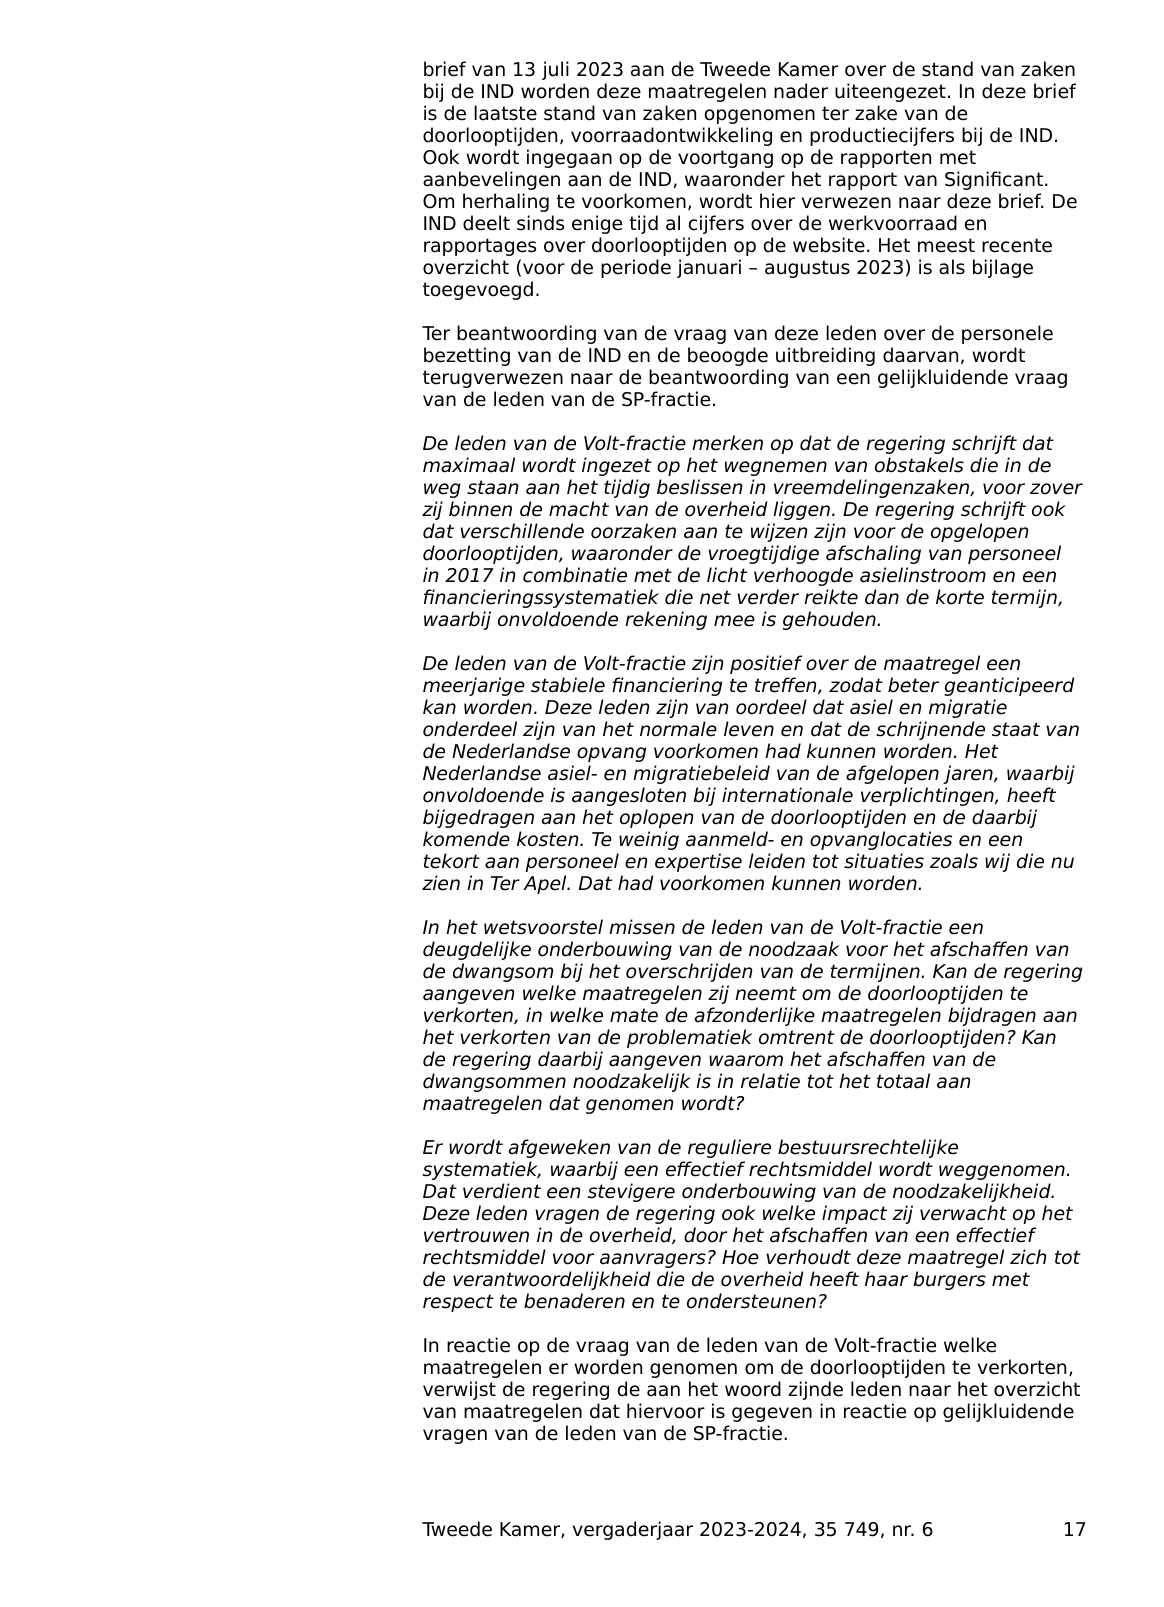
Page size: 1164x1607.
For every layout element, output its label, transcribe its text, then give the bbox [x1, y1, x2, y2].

text brief van 13 juli 2023 aan de Tweede Kamer over de stand van zaken bij de IND worden deze maatregelen nader uiteengezet. In deze brief is de laatste stand van zaken opgenomen ter zake van de doorlooptijden, voorraadontwikkeling en productiecijfers bij de IND. Ook wordt ingegaan op de voortgang op de rapporten met aanbevelingen aan de IND, waaronder het rapport van Significant. Om herhaling te voorkomen, wordt hier verwezen naar deze brief. De IND deelt sinds enige tijd al cijfers over de werkvoorraad en rapportages over doorlooptijden op de website. Het meest recente overzicht (voor de periode januari – augustus 2023) is als bijlage toegevoegd. [422, 59, 1087, 301]
text Ter beantwoording van de vraag van deze leden over de personele bezetting van de IND en de beoogde uitbreiding daarvan, wordt terugverwezen naar de beantwoording van een gelijkluidende vraag van de leden van de SP-fractie. [422, 323, 1087, 411]
text De leden van de Volt-fractie zijn positief over de maatregel een meerjarige stabiele financiering te treffen, zodat beter geanticipeerd kan worden. Deze leden zijn van oordeel dat asiel en migratie onderdeel zijn van het normale leven en dat de schrijnende staat van de Nederlandse opvang voorkomen had kunnen worden. Het Nederlandse asiel- en migratiebeleid van de afgelopen jaren, waarbij onvoldoende is aangesloten bij internationale verplichtingen, heeft bijgedragen aan het oplopen van de doorlooptijden en de daarbij komende kosten. Te weinig aanmeld- en opvanglocaties en een tekort aan personeel en expertise leiden tot situaties zoals wij die nu zien in Ter Apel. Dat had voorkomen kunnen worden. [422, 653, 1087, 895]
text In reactie op de vraag van de leden van de Volt-fractie welke maatregelen er worden genomen om de doorlooptijden te verkorten, verwijst de regering de aan het woord zijnde leden naar het overzicht van maatregelen dat hiervoor is gegeven in reactie op gelijkluidende vragen van de leden van de SP-fractie. [422, 1335, 1087, 1445]
text In het wetsvoorstel missen de leden van de Volt-fractie een deugdelijke onderbouwing van de noodzaak voor het afschaffen van de dwangsom bij het overschrijden van de termijnen. Kan de regering aangeven welke maatregelen zij neemt om de doorlooptijden te verkorten, in welke mate de afzonderlijke maatregelen bijdragen aan het verkorten van de problematiek omtrent de doorlooptijden? Kan de regering daarbij aangeven waarom het afschaffen van de dwangsommen noodzakelijk is in relatie tot het totaal aan maatregelen dat genomen wordt? [422, 917, 1087, 1115]
text De leden van de Volt-fractie merken op dat de regering schrijft dat maximaal wordt ingezet op het wegnemen van obstakels die in de weg staan aan het tijdig beslissen in vreemdelingenzaken, voor zover zij binnen de macht van de overheid liggen. De regering schrijft ook dat verschillende oorzaken aan te wijzen zijn voor de opgelopen doorlooptijden, waaronder de vroegtijdige afschaling van personeel in 2017 in combinatie met de licht verhoogde asielinstroom en een financieringssystematiek die net verder reikte dan de korte termijn, waarbij onvoldoende rekening mee is gehouden. [422, 433, 1087, 631]
text Er wordt afgeweken van de reguliere bestuursrechtelijke systematiek, waarbij een effectief rechtsmiddel wordt weggenomen. Dat verdient een stevigere onderbouwing van de noodzakelijkheid. Deze leden vragen de regering ook welke impact zij verwacht op het vertrouwen in de overheid, door het afschaffen van een effectief rechtsmiddel voor aanvragers? Hoe verhoudt deze maatregel zich tot de verantwoordelijkheid die de overheid heeft haar burgers met respect te benaderen en te ondersteunen? [422, 1137, 1087, 1313]
